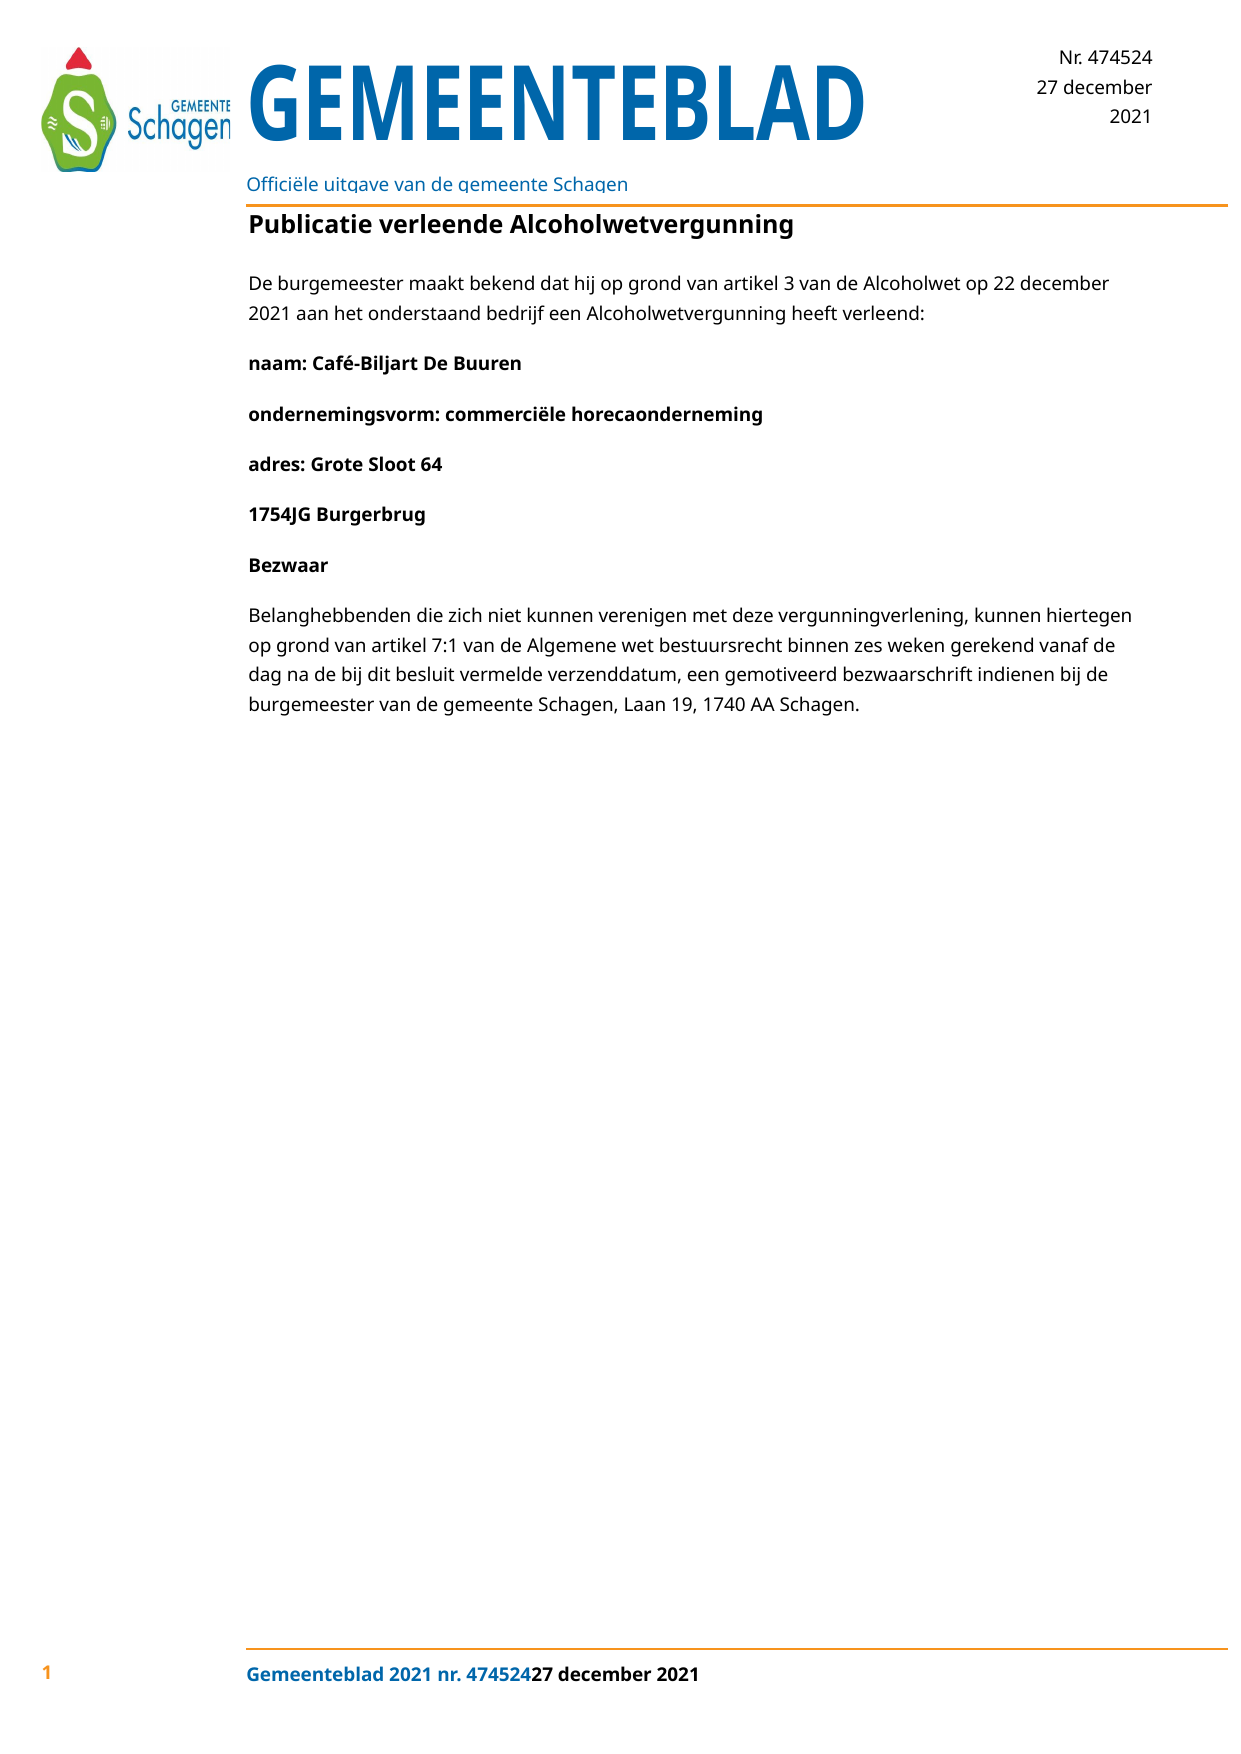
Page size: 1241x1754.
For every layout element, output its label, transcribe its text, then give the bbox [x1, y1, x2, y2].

text De burgemeester maakt bekend dat hij op grond van artikel 3 van de Alcoholwet op 22 december 2021 aan het onderstaand bedrijf een Alcoholwetvergunning heeft verleend: [248, 270, 1152, 326]
text Bezwaar [248, 552, 1152, 578]
text naam: Café-Biljart De Buuren [248, 350, 1152, 376]
text ondernemingsvorm: commerciële horecaonderneming [248, 401, 1152, 426]
picture [41, 47, 231, 172]
text 1754JG Burgerbrug [248, 502, 1152, 527]
text adres: Grote Sloot 64 [248, 451, 1152, 477]
text Belanghebbenden die zich niet kunnen verenigen met deze vergunningverlening, kunnen hiertegen op grond van artikel 7:1 van de Algemene wet bestuursrecht binnen zes weken gerekend vanaf de dag na de bij dit besluit vermelde verzenddatum, een gemotiveerd bezwaarschrift indienen bij de burgemeester van de gemeente Schagen, Laan 19, 1740 AA Schagen. [248, 602, 1152, 717]
text Publicatie verleende Alcoholwetvergunning [248, 207, 1152, 241]
